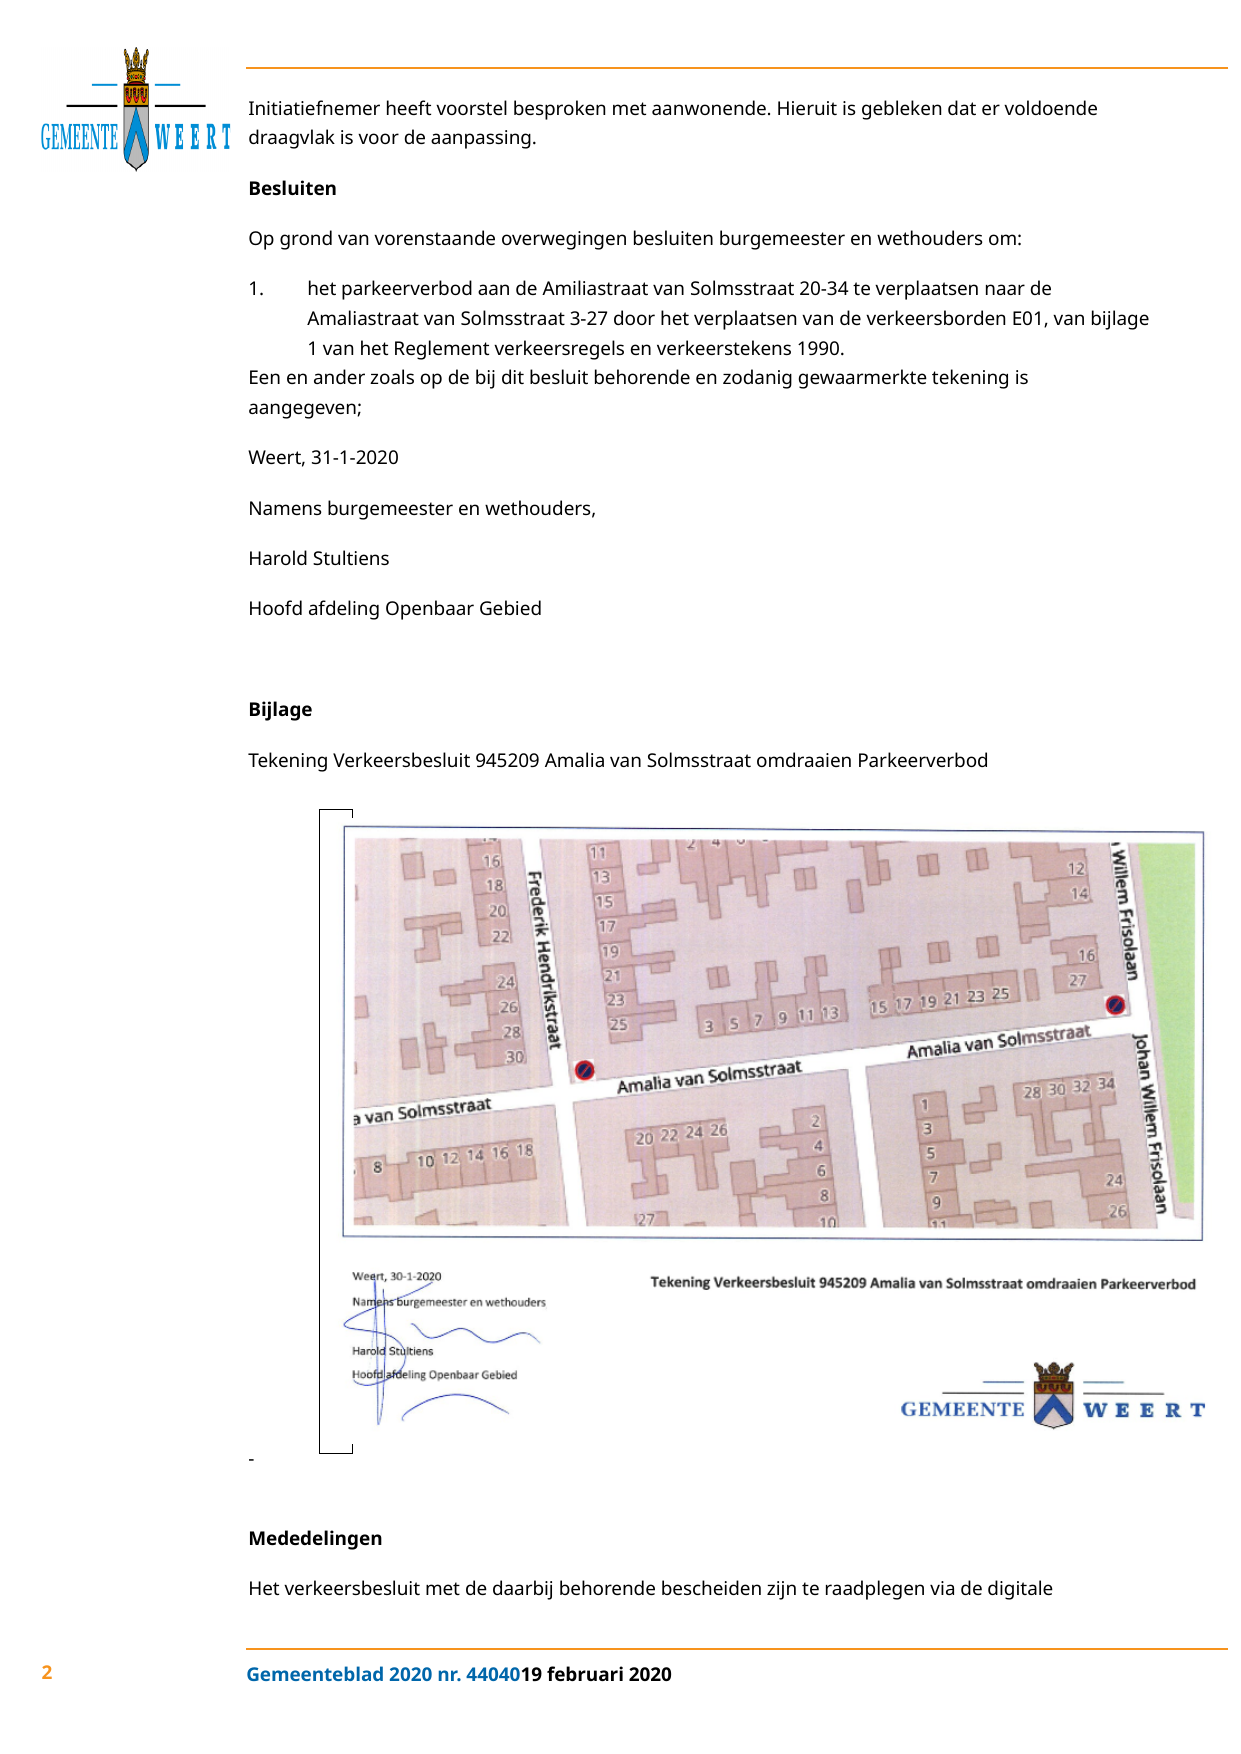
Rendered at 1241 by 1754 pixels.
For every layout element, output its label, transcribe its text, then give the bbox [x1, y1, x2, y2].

text Bijlage [248, 696, 1152, 722]
text Op grond van vorenstaande overwegingen besluiten burgemeester en wethouders om: [248, 225, 1152, 251]
text Het verkeersbesluit met de daarbij behorende bescheiden zijn te raadplegen via de digitale [248, 1575, 1152, 1601]
text Initiatiefnemer heeft voorstel besproken met aanwonende. Hieruit is gebleken dat er voldoende draagvlak is voor de aanpassing. [248, 95, 1152, 150]
list het parkeerverbod aan de Amiliastraat van Solmsstraat 20-34 te verplaatsen naar de Amaliastraat van Solmsstraat 3-27 door het verplaatsen van de verkeersborden E01, van bijlage 1 van het Reglement verkeersregels en verkeerstekens 1990. [248, 276, 1152, 361]
text Mededelingen [248, 1525, 1152, 1551]
text Hoofd afdeling Openbaar Gebied [248, 596, 1152, 621]
picture [327, 818, 1214, 1444]
text Namens burgemeester en wethouders, [248, 495, 1152, 521]
text Besluiten [248, 175, 1152, 201]
text Een en ander zoals op de bij dit besluit behorende en zodanig gewaarmerkte tekening is aangegeven; [248, 364, 1152, 420]
text Tekening Verkeersbesluit 945209 Amalia van Solmsstraat omdraaien Parkeerverbod [248, 747, 1152, 773]
text Weert, 31-1-2020 [248, 444, 1152, 470]
text Harold Stultiens [248, 545, 1152, 571]
picture [41, 47, 231, 172]
